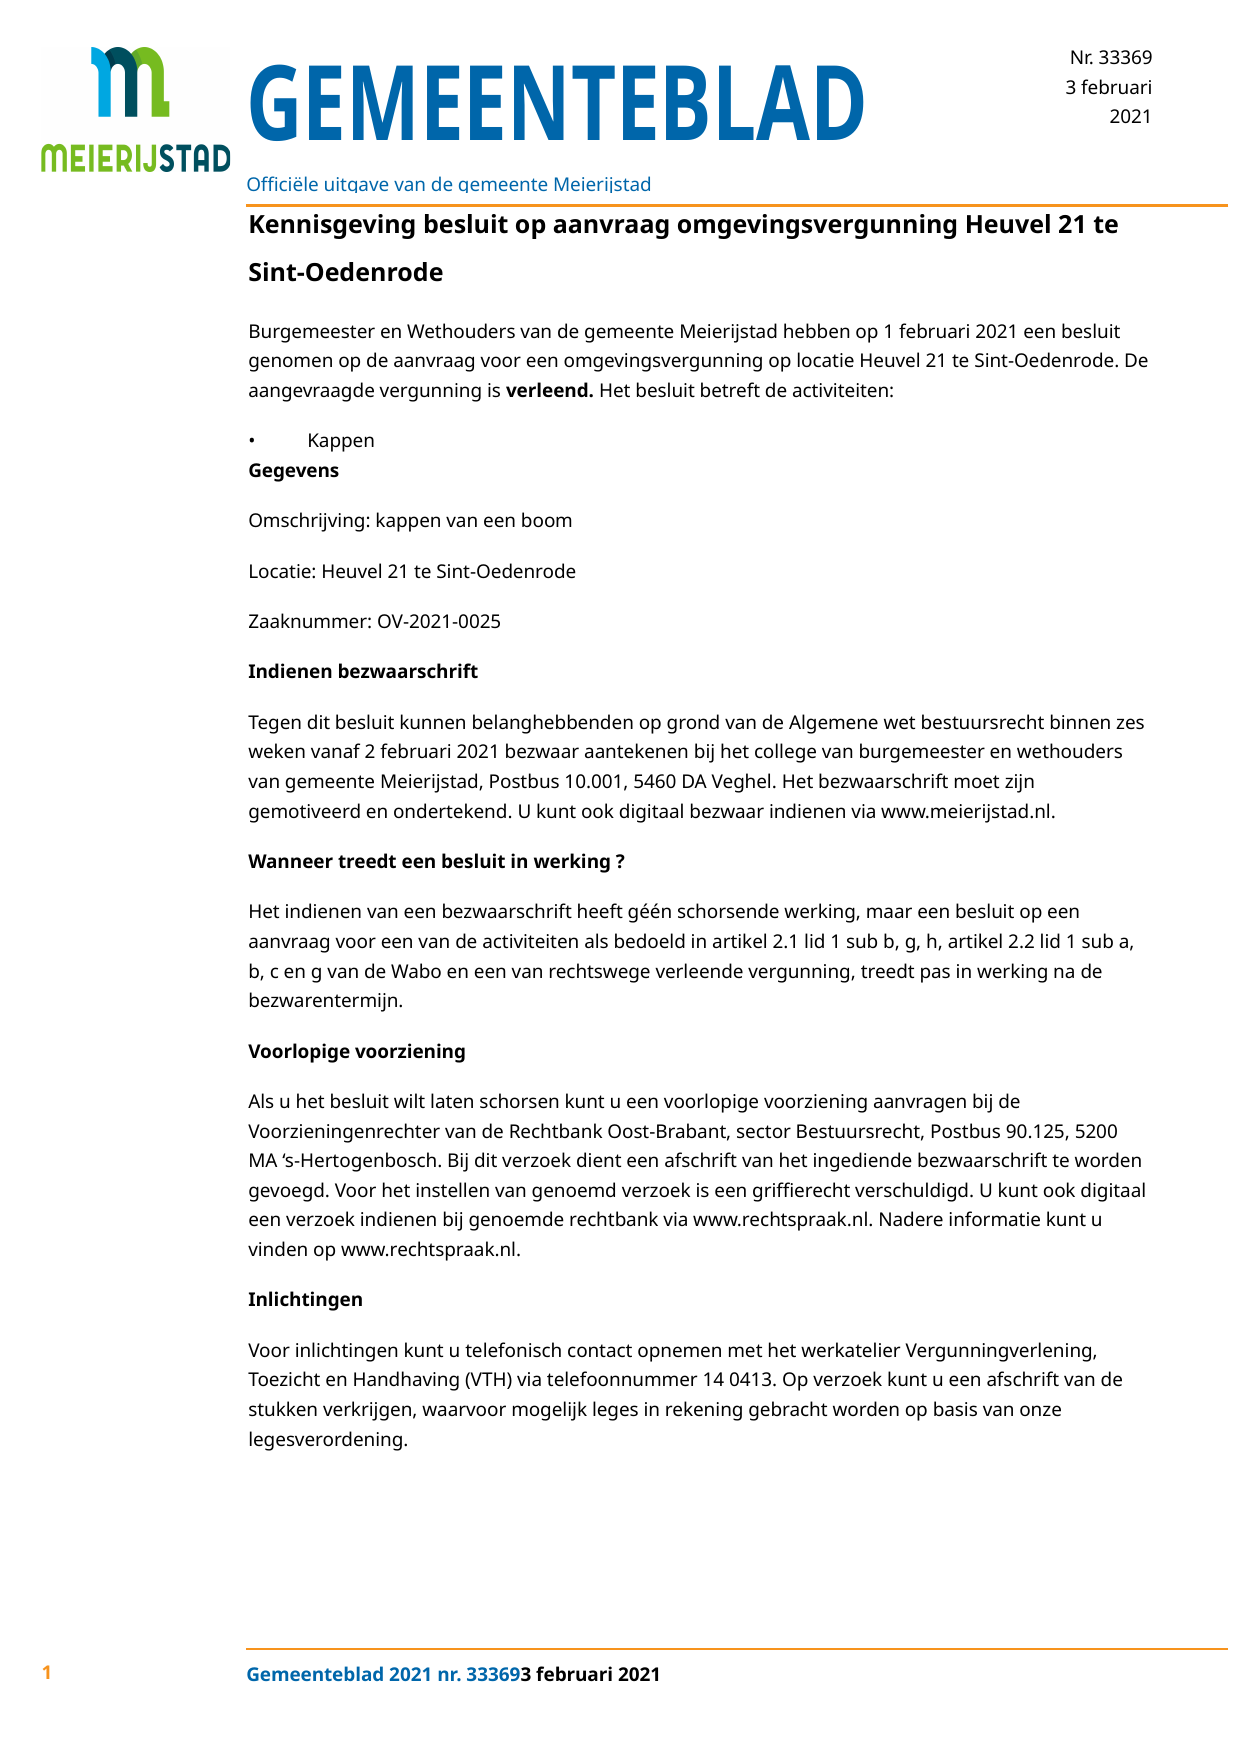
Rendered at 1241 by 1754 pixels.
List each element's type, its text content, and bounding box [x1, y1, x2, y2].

list Kappen [248, 427, 1152, 453]
text Omschrijving: kappen van een boom [248, 507, 1152, 533]
text Voor inlichtingen kunt u telefonisch contact opnemen met het werkatelier Vergunningverlening, Toezicht en Handhaving (VTH) via telefoonnummer 14 0413. Op verzoek kunt u een afschrift van de stukken verkrijgen, waarvoor mogelijk leges in rekening gebracht worden op basis van onze legesverordening. [248, 1337, 1152, 1452]
text Als u het besluit wilt laten schorsen kunt u een voorlopige voorziening aanvragen bij de Voorzieningenrechter van de Rechtbank Oost-Brabant, sector Bestuursrecht, Postbus 90.125, 5200 MA ‘s-Hertogenbosch. Bij dit verzoek dient een afschrift van het ingediende bezwaarschrift te worden gevoegd. Voor het instellen van genoemd verzoek is een griffierecht verschuldigd. U kunt ook digitaal een verzoek indienen bij genoemde rechtbank via www.rechtspraak.nl. Nadere informatie kunt u vinden op www.rechtspraak.nl. [248, 1088, 1152, 1262]
text Gegevens [248, 457, 1152, 483]
text Indienen bezwaarschrift [248, 659, 1152, 684]
text Voorlopige voorziening [248, 1038, 1152, 1064]
text Locatie: Heuvel 21 te Sint-Oedenrode [248, 558, 1152, 584]
text Inlichtingen [248, 1287, 1152, 1312]
text Tegen dit besluit kunnen belanghebbenden op grond van de Algemene wet bestuursrecht binnen zes weken vanaf 2 februari 2021 bezwaar aantekenen bij het college van burgemeester en wethouders van gemeente Meierijstad, Postbus 10.001, 5460 DA Veghel. Het bezwaarschrift moet zijn gemotiveerd en ondertekend. U kunt ook digitaal bezwaar indienen via www.meierijstad.nl. [248, 709, 1152, 824]
text Burgemeester en Wethouders van de gemeente Meierijstad hebben op 1 februari 2021 een besluit genomen op de aanvraag voor een omgevingsvergunning op locatie Heuvel 21 te Sint-Oedenrode. De aangevraagde vergunning is verleend. Het besluit betreft de activiteiten: [248, 318, 1152, 403]
picture [41, 47, 231, 172]
text Het indienen van een bezwaarschrift heeft géén schorsende werking, maar een besluit op een aanvraag voor een van de activiteiten als bedoeld in artikel 2.1 lid 1 sub b, g, h, artikel 2.2 lid 1 sub a, b, c en g van de Wabo en een van rechtswege verleende vergunning, treedt pas in werking na de bezwarentermijn. [248, 899, 1152, 1013]
text Kennisgeving besluit op aanvraag omgevingsvergunning Heuvel 21 te Sint-Oedenrode [248, 207, 1152, 288]
text Zaaknummer: OV-2021-0025 [248, 608, 1152, 634]
text Wanneer treedt een besluit in werking ? [248, 848, 1152, 874]
